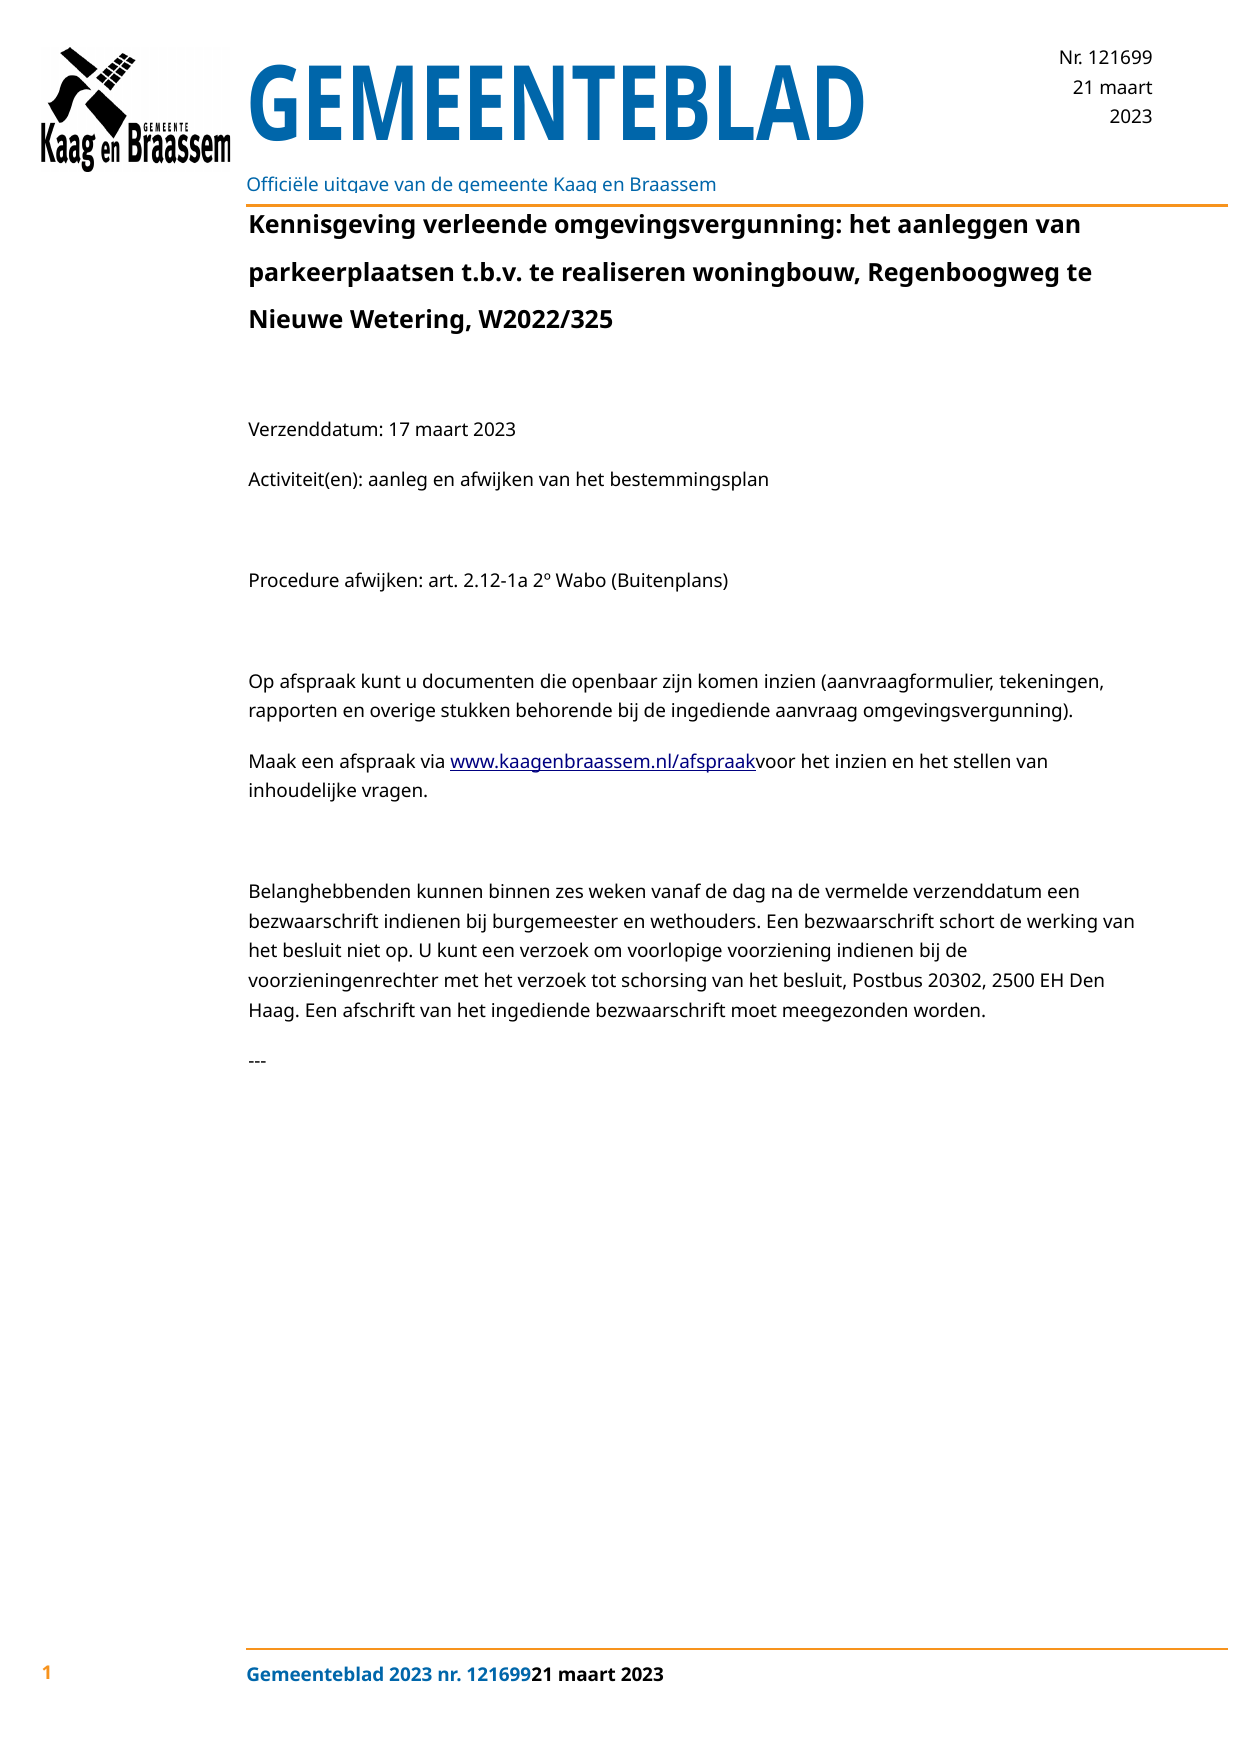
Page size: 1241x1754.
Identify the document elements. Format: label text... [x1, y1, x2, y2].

text --- [248, 1047, 1152, 1073]
text Verzenddatum: 17 maart 2023 [248, 416, 1152, 442]
text Belanghebbenden kunnen binnen zes weken vanaf de dag na de vermelde verzenddatum een bezwaarschrift indienen bij burgemeester en wethouders. Een bezwaarschrift schort de werking van het besluit niet op. U kunt een verzoek om voorlopige voorziening indienen bij de voorzieningenrechter met het verzoek tot schorsing van het besluit, Postbus 20302, 2500 EH Den Haag. Een afschrift van het ingediende bezwaarschrift moet meegezonden worden. [248, 878, 1152, 1022]
text Procedure afwijken: art. 2.12-1a 2º Wabo (Buitenplans) [248, 567, 1152, 593]
text Activiteit(en): aanleg en afwijken van het bestemmingsplan [248, 466, 1152, 492]
text Kennisgeving verleende omgevingsvergunning: het aanleggen van parkeerplaatsen t.b.v. te realiseren woningbouw, Regenboogweg te Nieuwe Wetering, W2022/325 [248, 207, 1152, 336]
picture [41, 47, 231, 172]
text Op afspraak kunt u documenten die openbaar zijn komen inzien (aanvraagformulier, tekeningen, rapporten en overige stukken behorende bij de ingediende aanvraag omgevingsvergunning). [248, 668, 1152, 723]
text Maak een afspraak via www.kaagenbraassem.nl/afspraakvoor het inzien en het stellen van inhoudelijke vragen. [248, 748, 1152, 803]
